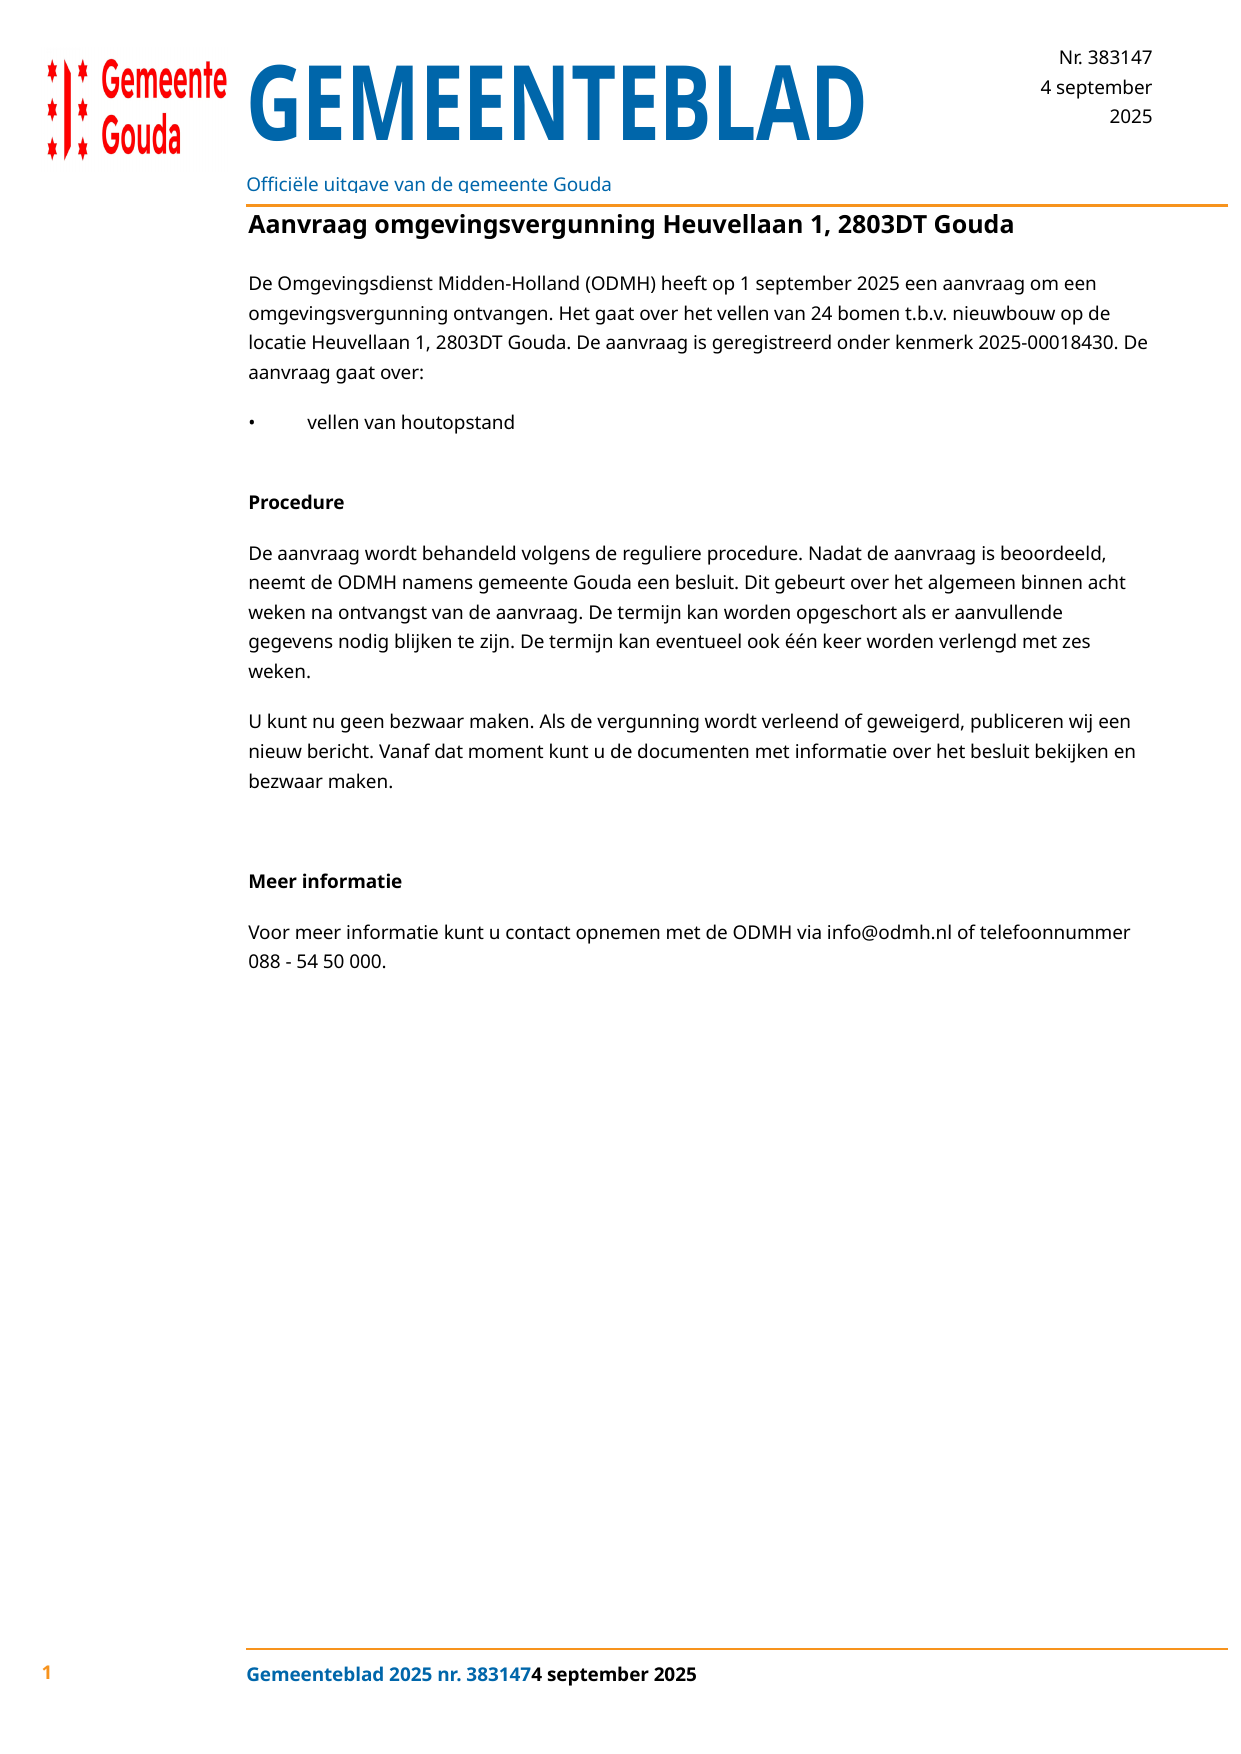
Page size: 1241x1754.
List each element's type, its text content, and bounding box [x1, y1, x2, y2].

text De Omgevingsdienst Midden-Holland (ODMH) heeft op 1 september 2025 een aanvraag om een omgevingsvergunning ontvangen. Het gaat over het vellen van 24 bomen t.b.v. nieuwbouw op de locatie Heuvellaan 1, 2803DT Gouda. De aanvraag is geregistreerd onder kenmerk 2025-00018430. De aanvraag gaat over: [248, 270, 1152, 385]
picture [41, 47, 231, 172]
text De aanvraag wordt behandeld volgens de reguliere procedure. Nadat de aanvraag is beoordeeld, neemt de ODMH namens gemeente Gouda een besluit. Dit gebeurt over het algemeen binnen acht weken na ontvangst van de aanvraag. De termijn kan worden opgeschort als er aanvullende gegevens nodig blijken te zijn. De termijn kan eventueel ook één keer worden verlengd met zes weken. [248, 540, 1152, 684]
text Voor meer informatie kunt u contact opnemen met de ODMH via info@odmh.nl of telefoonnummer 088 - 54 50 000. [248, 919, 1152, 974]
text Meer informatie [248, 869, 1152, 894]
text Aanvraag omgevingsvergunning Heuvellaan 1, 2803DT Gouda [248, 207, 1152, 241]
text U kunt nu geen bezwaar maken. Als de vergunning wordt verleend of geweigerd, publiceren wij een nieuw bericht. Vanaf dat moment kunt u de documenten met informatie over het besluit bekijken en bezwaar maken. [248, 709, 1152, 793]
text Procedure [248, 489, 1152, 515]
list vellen van houtopstand [248, 409, 1152, 435]
